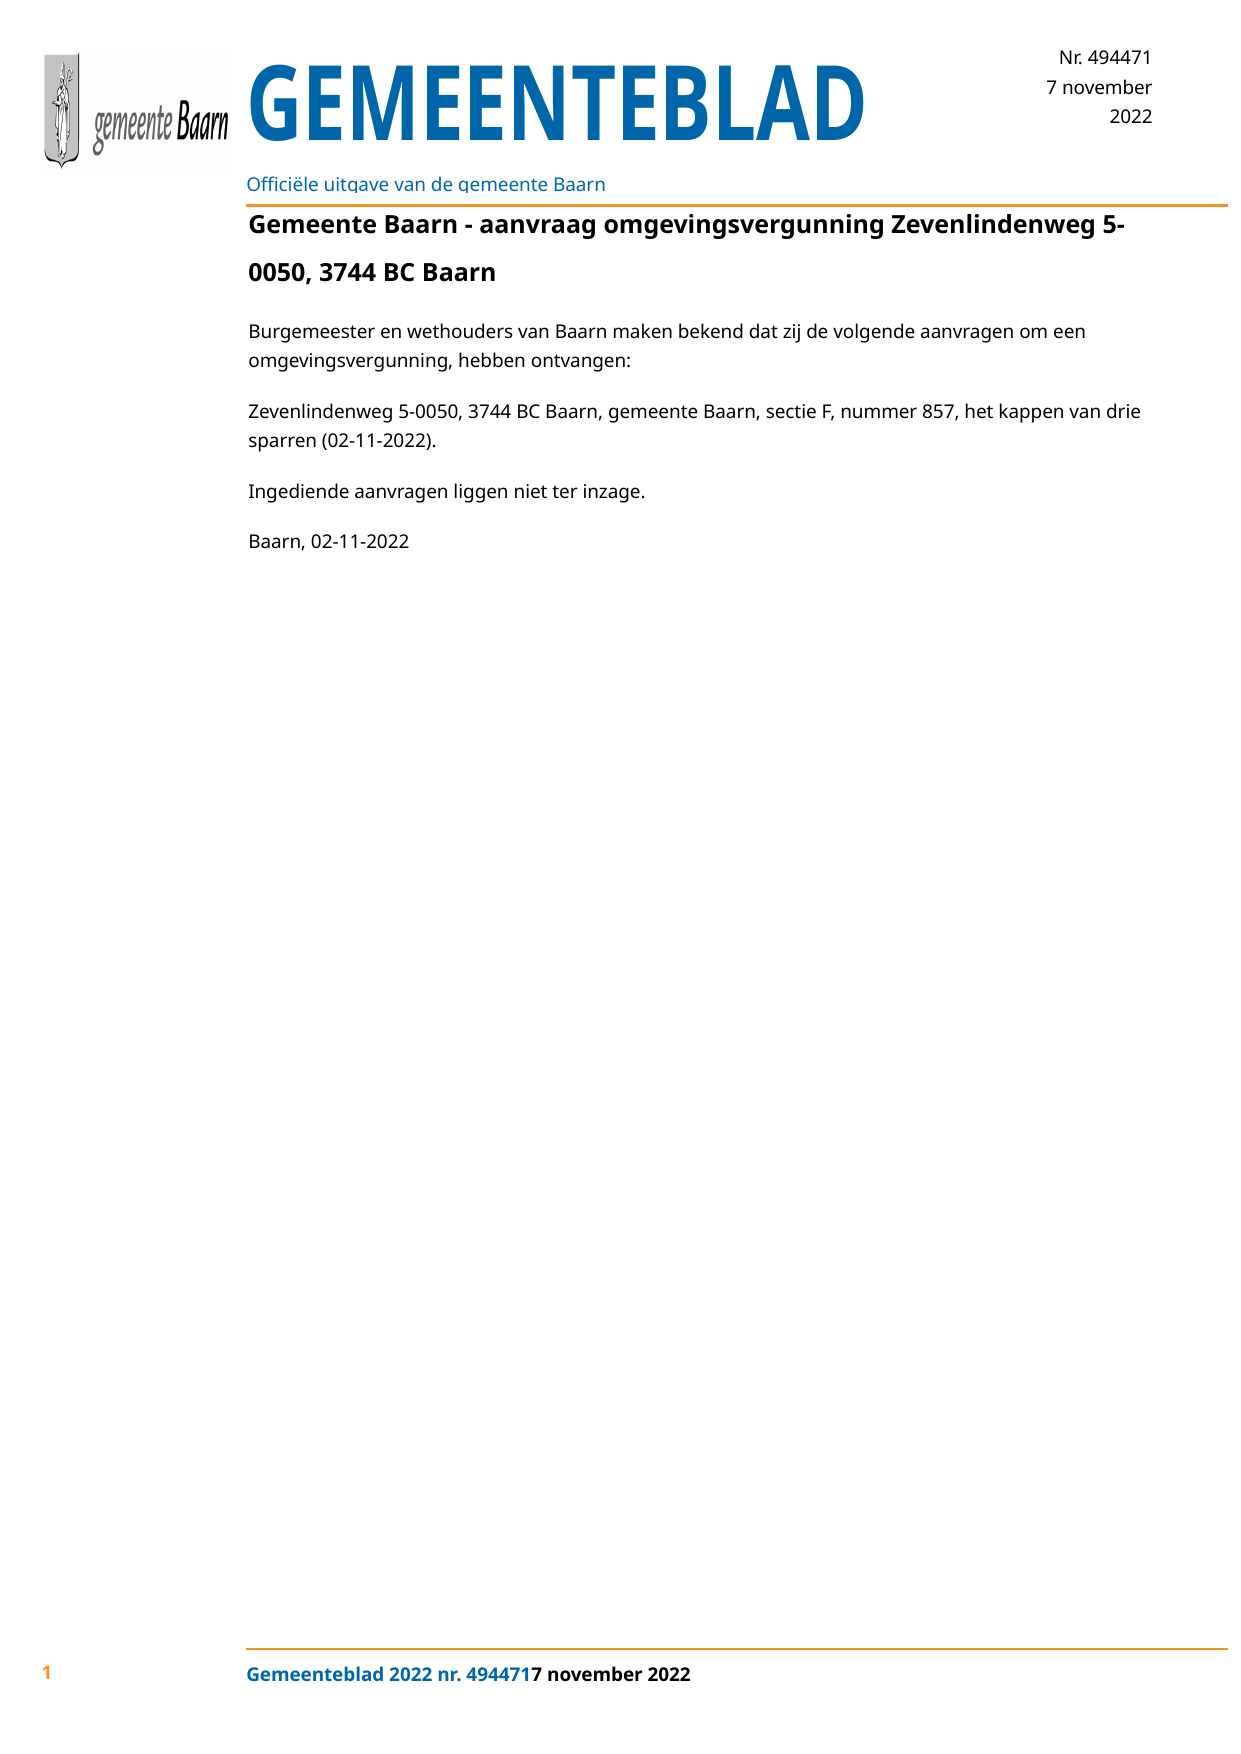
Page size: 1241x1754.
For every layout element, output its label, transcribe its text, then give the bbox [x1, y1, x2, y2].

text Zevenlindenweg 5-0050, 3744 BC Baarn, gemeente Baarn, sectie F, nummer 857, het kappen van drie sparren (02-11-2022). [248, 398, 1152, 453]
text Gemeente Baarn - aanvraag omgevingsvergunning Zevenlindenweg 5-0050, 3744 BC Baarn [248, 207, 1152, 288]
text Ingediende aanvragen liggen niet ter inzage. [248, 478, 1152, 504]
text Baarn, 02-11-2022 [248, 528, 1152, 554]
text Burgemeester en wethouders van Baarn maken bekend dat zij de volgende aanvragen om een omgevingsvergunning, hebben ontvangen: [248, 318, 1152, 373]
picture [41, 47, 231, 172]
